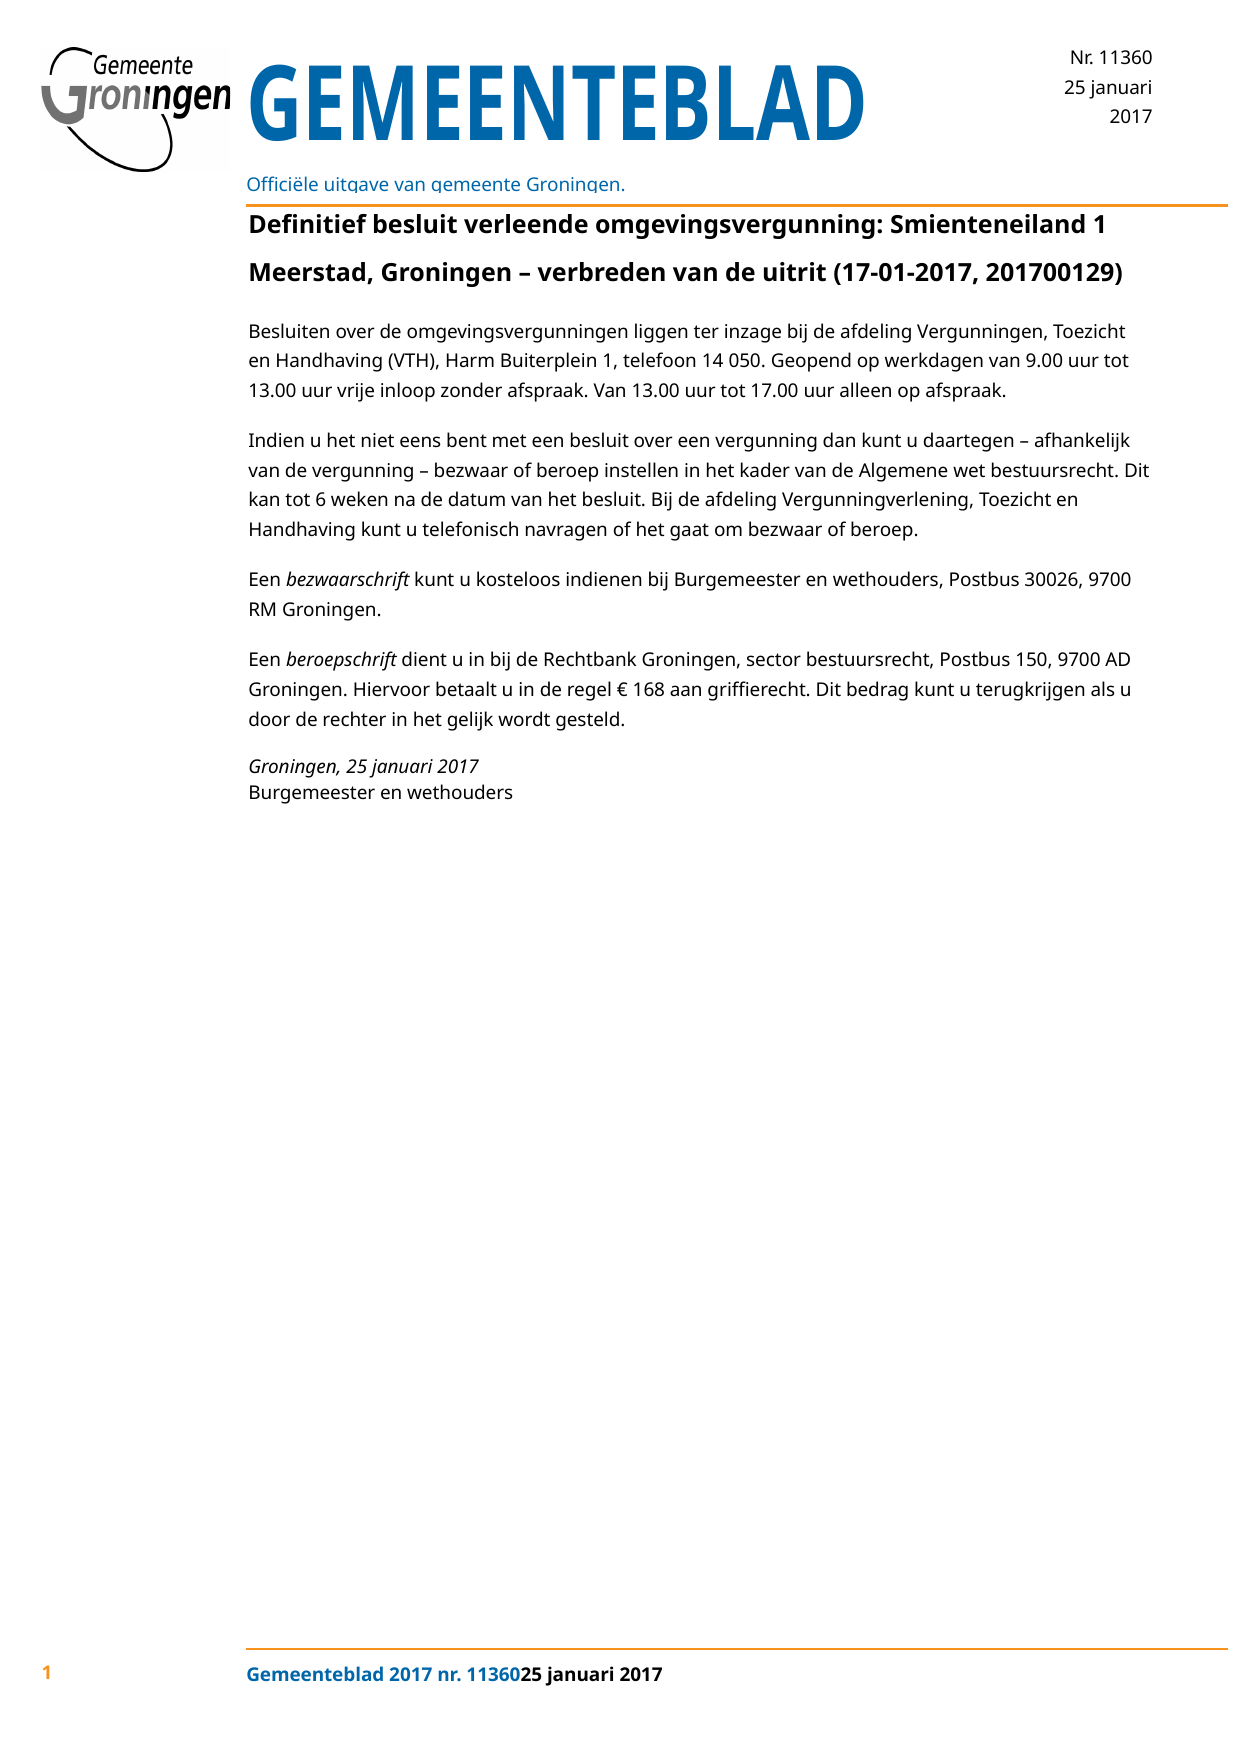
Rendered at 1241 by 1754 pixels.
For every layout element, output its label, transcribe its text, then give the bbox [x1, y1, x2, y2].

text Een beroepschrift dient u in bij de Rechtbank Groningen, sector bestuursrecht, Postbus 150, 9700 AD Groningen. Hiervoor betaalt u in de regel € 168 aan griffierecht. Dit bedrag kunt u terugkrijgen als u door de rechter in het gelijk wordt gesteld. [248, 647, 1152, 732]
text Indien u het niet eens bent met een besluit over een vergunning dan kunt u daartegen – afhankelijk van de vergunning – bezwaar of beroep instellen in het kader van de Algemene wet bestuursrecht. Dit kan tot 6 weken na de datum van het besluit. Bij de afdeling Vergunningverlening, Toezicht en Handhaving kunt u telefonisch navragen of het gaat om bezwaar of beroep. [248, 427, 1152, 542]
picture [41, 47, 231, 172]
text Groningen, 25 januari 2017 [248, 754, 1152, 779]
text Een bezwaarschrift kunt u kosteloos indienen bij Burgemeester en wethouders, Postbus 30026, 9700 RM Groningen. [248, 567, 1152, 622]
text Besluiten over de omgevingsvergunningen liggen ter inzage bij de afdeling Vergunningen, Toezicht en Handhaving (VTH), Harm Buiterplein 1, telefoon 14 050. Geopend op werkdagen van 9.00 uur tot 13.00 uur vrije inloop zonder afspraak. Van 13.00 uur tot 17.00 uur alleen op afspraak. [248, 318, 1152, 403]
text Burgemeester en wethouders [248, 779, 1152, 805]
text Definitief besluit verleende omgevingsvergunning: Smienteneiland 1 Meerstad, Groningen – verbreden van de uitrit (17-01-2017, 201700129) [248, 207, 1152, 288]
